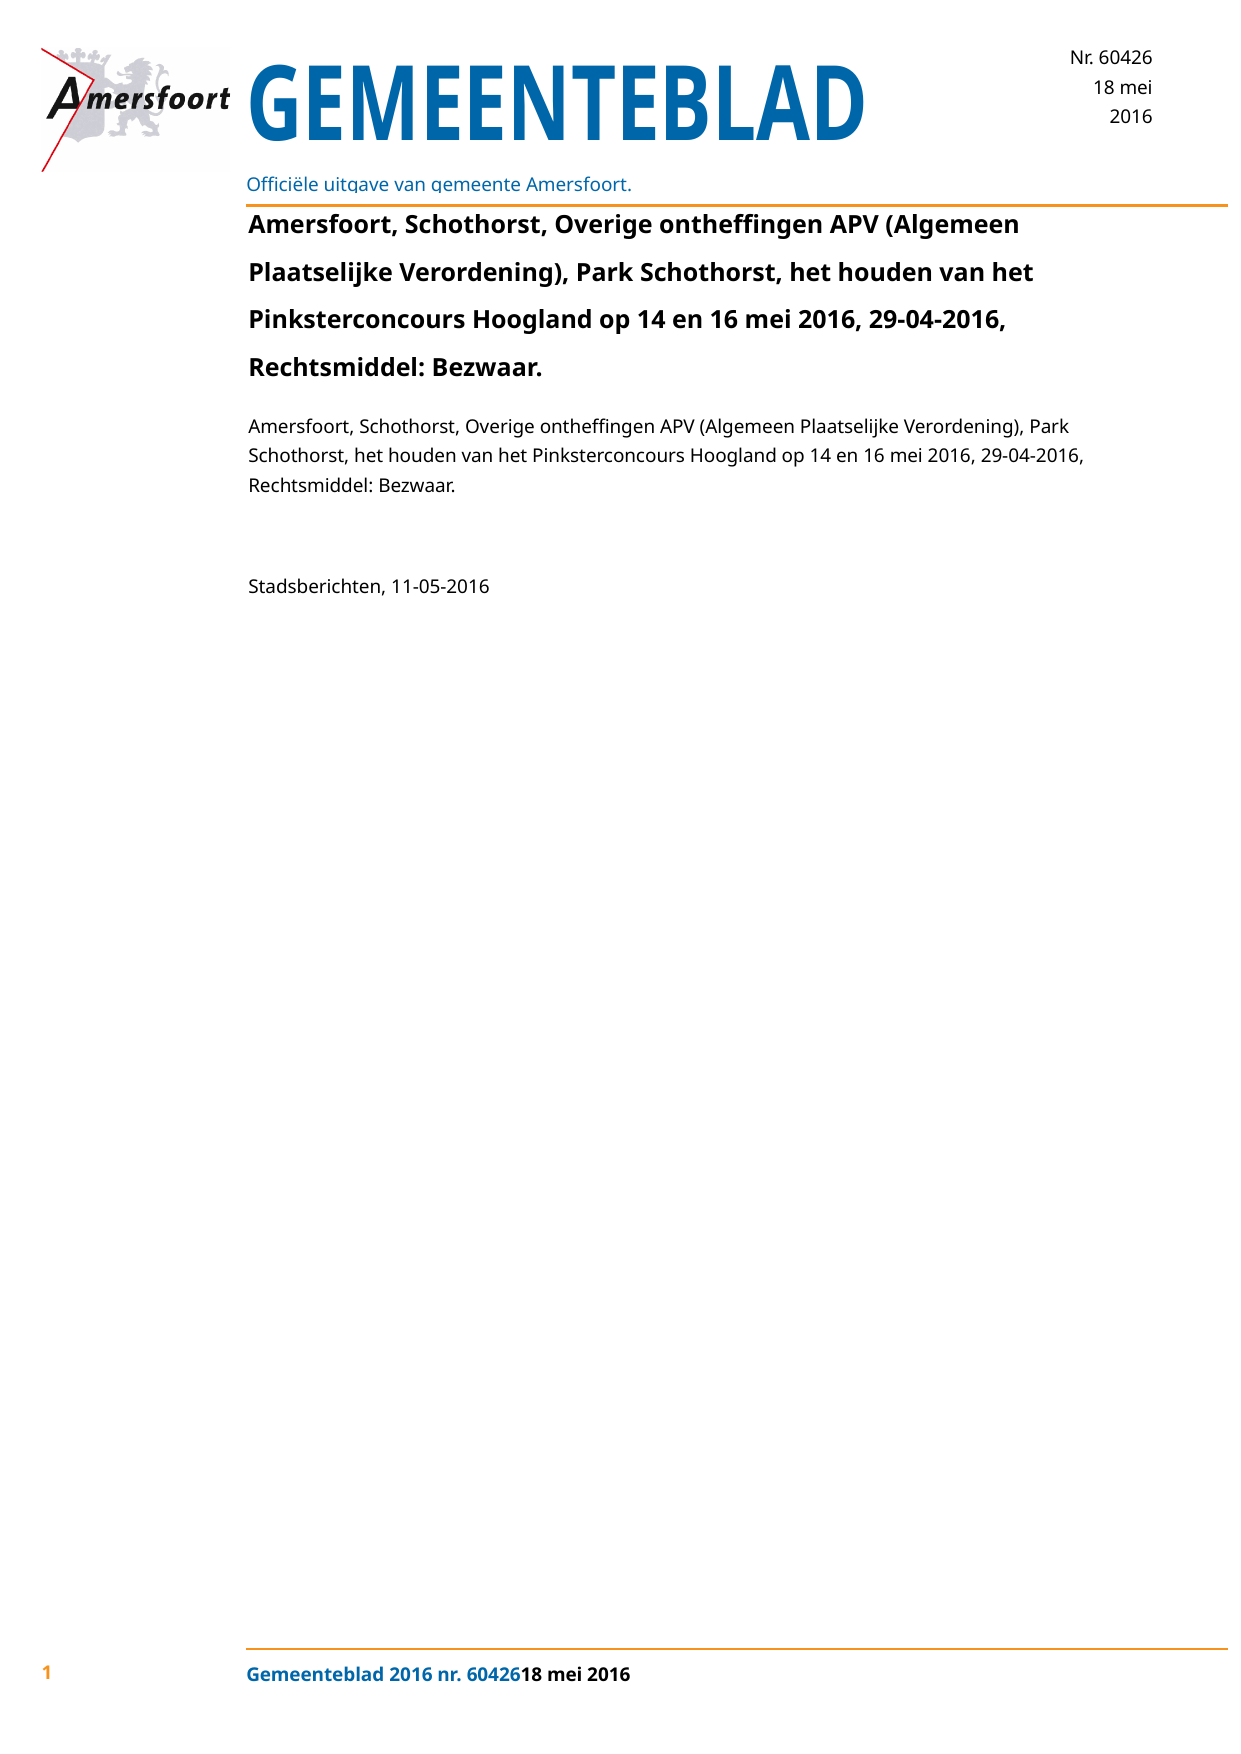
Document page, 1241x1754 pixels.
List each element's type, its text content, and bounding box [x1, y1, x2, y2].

text Amersfoort, Schothorst, Overige ontheffingen APV (Algemeen Plaatselijke Verordening), Park Schothorst, het houden van het Pinksterconcours Hoogland op 14 en 16 mei 2016, 29-04-2016, Rechtsmiddel: Bezwaar. [248, 207, 1152, 384]
text Stadsberichten, 11-05-2016 [248, 573, 1152, 599]
text Amersfoort, Schothorst, Overige ontheffingen APV (Algemeen Plaatselijke Verordening), Park Schothorst, het houden van het Pinksterconcours Hoogland op 14 en 16 mei 2016, 29-04-2016, Rechtsmiddel: Bezwaar. [248, 413, 1152, 498]
picture [41, 47, 231, 172]
